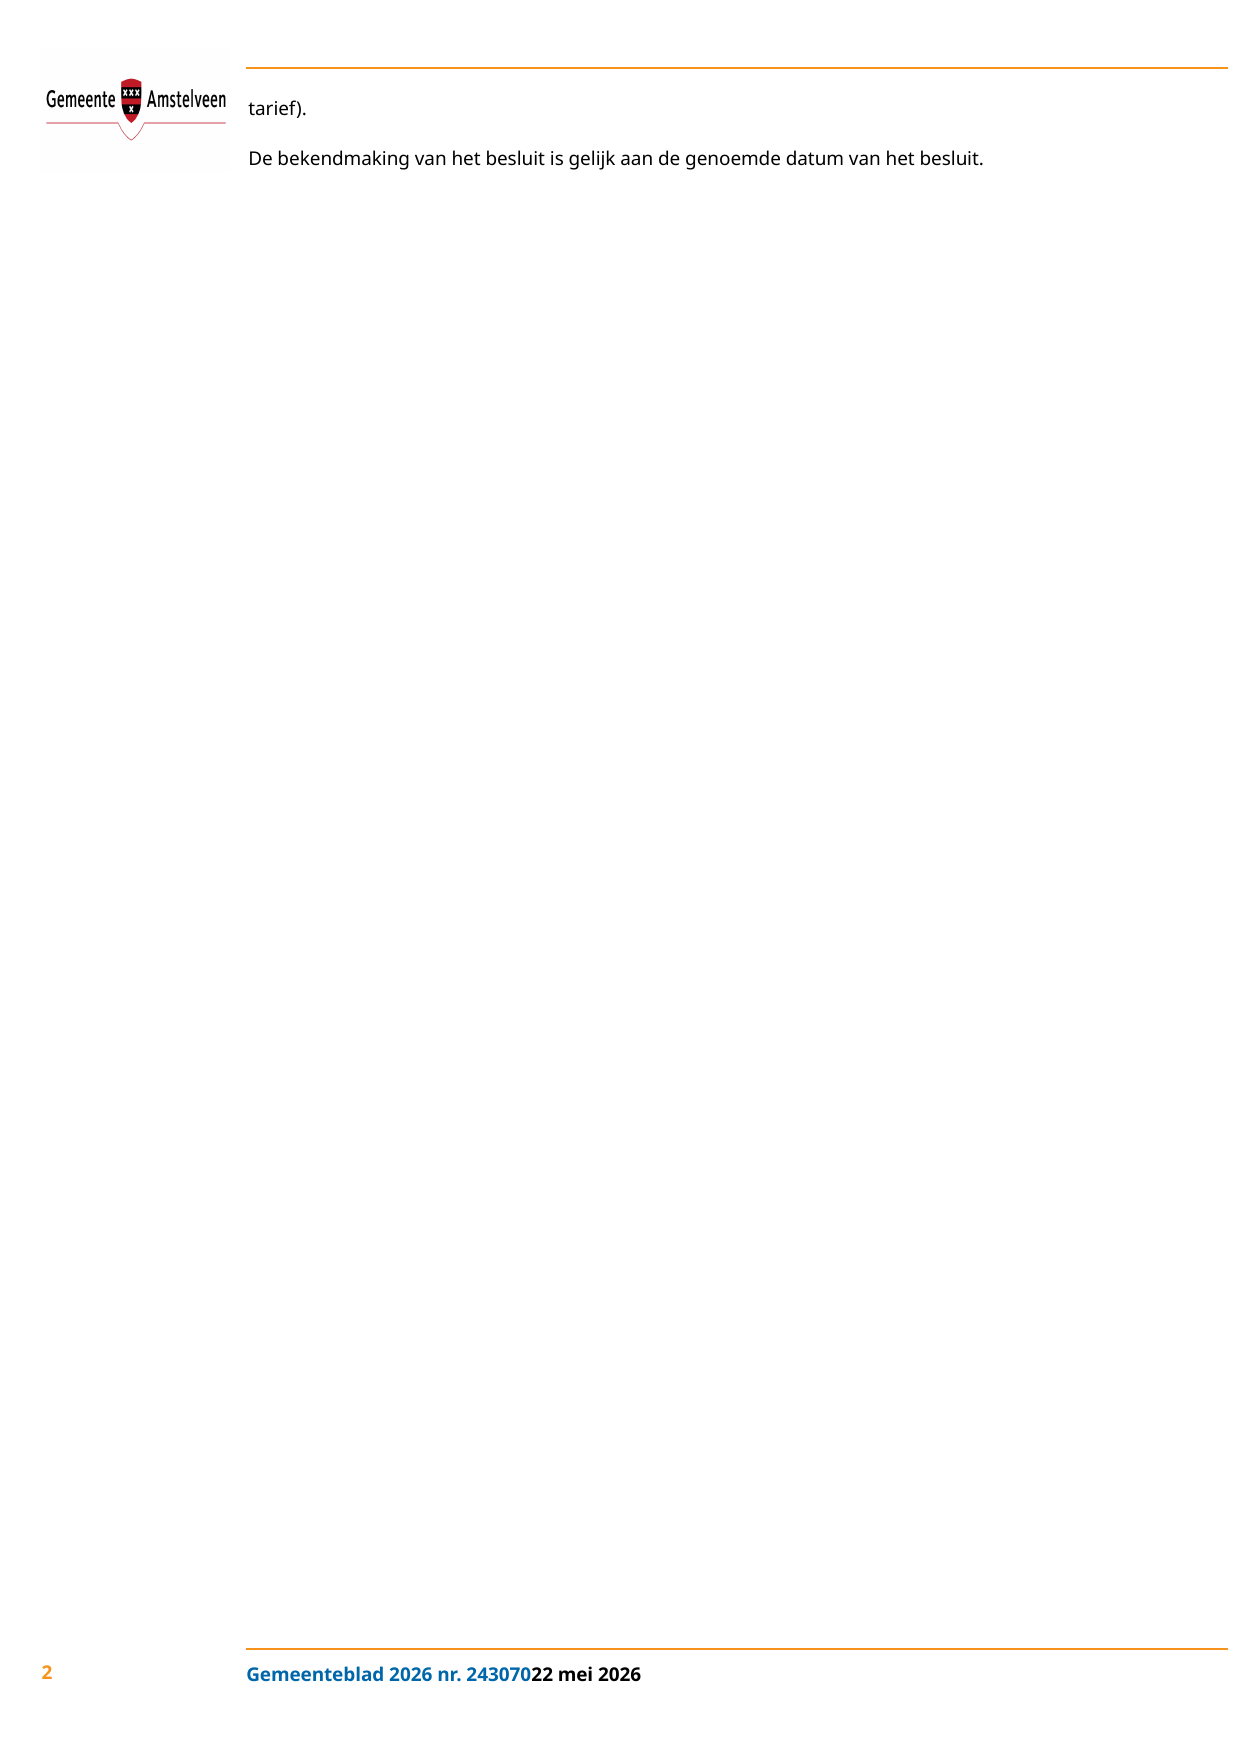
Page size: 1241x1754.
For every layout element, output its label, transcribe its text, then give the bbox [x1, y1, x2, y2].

text De bekendmaking van het besluit is gelijk aan de genoemde datum van het besluit. [248, 145, 1152, 171]
picture [41, 47, 231, 172]
text tarief). [248, 95, 1152, 121]
